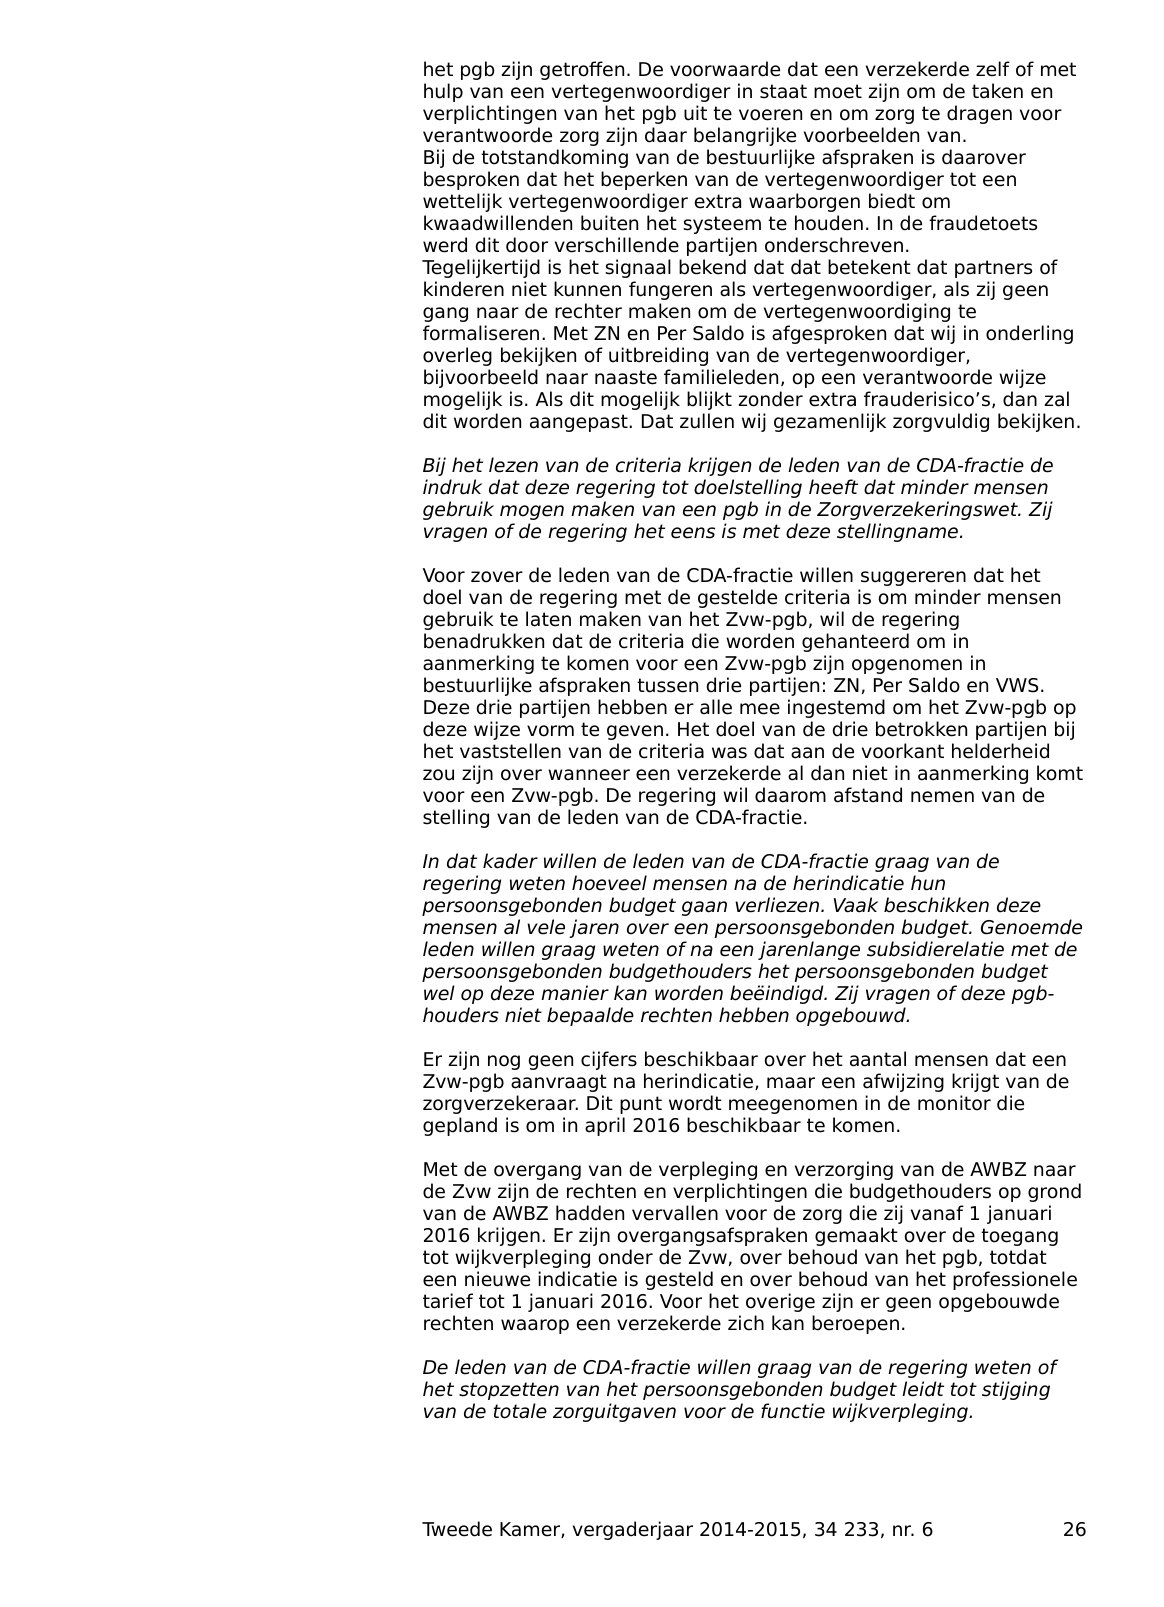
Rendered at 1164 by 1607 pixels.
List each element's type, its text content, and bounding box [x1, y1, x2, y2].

text Bij het lezen van de criteria krijgen de leden van de CDA-fractie de indruk dat deze regering tot doelstelling heeft dat minder mensen gebruik mogen maken van een pgb in de Zorgverzekeringswet. Zij vragen of de regering het eens is met deze stellingname. [422, 455, 1087, 543]
text Bij de totstandkoming van de bestuurlijke afspraken is daarover besproken dat het beperken van de vertegenwoordiger tot een wettelijk vertegenwoordiger extra waarborgen biedt om kwaadwillenden buiten het systeem te houden. In de fraudetoets werd dit door verschillende partijen onderschreven. [422, 147, 1087, 257]
text Tegelijkertijd is het signaal bekend dat dat betekent dat partners of kinderen niet kunnen fungeren als vertegenwoordiger, als zij geen gang naar de rechter maken om de vertegenwoordiging te formaliseren. Met ZN en Per Saldo is afgesproken dat wij in onderling overleg bekijken of uitbreiding van de vertegenwoordiger, bijvoorbeeld naar naaste familieleden, op een verantwoorde wijze mogelijk is. Als dit mogelijk blijkt zonder extra frauderisico’s, dan zal dit worden aangepast. Dat zullen wij gezamenlijk zorgvuldig bekijken. [422, 257, 1087, 433]
text In dat kader willen de leden van de CDA-fractie graag van de regering weten hoeveel mensen na de herindicatie hun persoonsgebonden budget gaan verliezen. Vaak beschikken deze mensen al vele jaren over een persoonsgebonden budget. Genoemde leden willen graag weten of na een jarenlange subsidierelatie met de persoonsgebonden budgethouders het persoonsgebonden budget wel op deze manier kan worden beëindigd. Zij vragen of deze pgb-houders niet bepaalde rechten hebben opgebouwd. [422, 851, 1087, 1027]
text Voor zover de leden van de CDA-fractie willen suggereren dat het doel van de regering met de gestelde criteria is om minder mensen gebruik te laten maken van het Zvw-pgb, wil de regering benadrukken dat de criteria die worden gehanteerd om in aanmerking te komen voor een Zvw-pgb zijn opgenomen in bestuurlijke afspraken tussen drie partijen: ZN, Per Saldo en VWS. Deze drie partijen hebben er alle mee ingestemd om het Zvw-pgb op deze wijze vorm te geven. Het doel van de drie betrokken partijen bij het vaststellen van de criteria was dat aan de voorkant helderheid zou zijn over wanneer een verzekerde al dan niet in aanmerking komt voor een Zvw-pgb. De regering wil daarom afstand nemen van de stelling van de leden van de CDA-fractie. [422, 565, 1087, 829]
text De leden van de CDA-fractie willen graag van de regering weten of het stopzetten van het persoonsgebonden budget leidt tot stijging van de totale zorguitgaven voor de functie wijkverpleging. [422, 1357, 1087, 1423]
text Er zijn nog geen cijfers beschikbaar over het aantal mensen dat een Zvw-pgb aanvraagt na herindicatie, maar een afwijzing krijgt van de zorgverzekeraar. Dit punt wordt meegenomen in de monitor die gepland is om in april 2016 beschikbaar te komen. [422, 1049, 1087, 1137]
text Met de overgang van de verpleging en verzorging van de AWBZ naar de Zvw zijn de rechten en verplichtingen die budgethouders op grond van de AWBZ hadden vervallen voor de zorg die zij vanaf 1 januari 2016 krijgen. Er zijn overgangsafspraken gemaakt over de toegang tot wijkverpleging onder de Zvw, over behoud van het pgb, totdat een nieuwe indicatie is gesteld en over behoud van het professionele tarief tot 1 januari 2016. Voor het overige zijn er geen opgebouwde rechten waarop een verzekerde zich kan beroepen. [422, 1159, 1087, 1335]
text het pgb zijn getroffen. De voorwaarde dat een verzekerde zelf of met hulp van een vertegenwoordiger in staat moet zijn om de taken en verplichtingen van het pgb uit te voeren en om zorg te dragen voor verantwoorde zorg zijn daar belangrijke voorbeelden van. [422, 59, 1087, 147]
